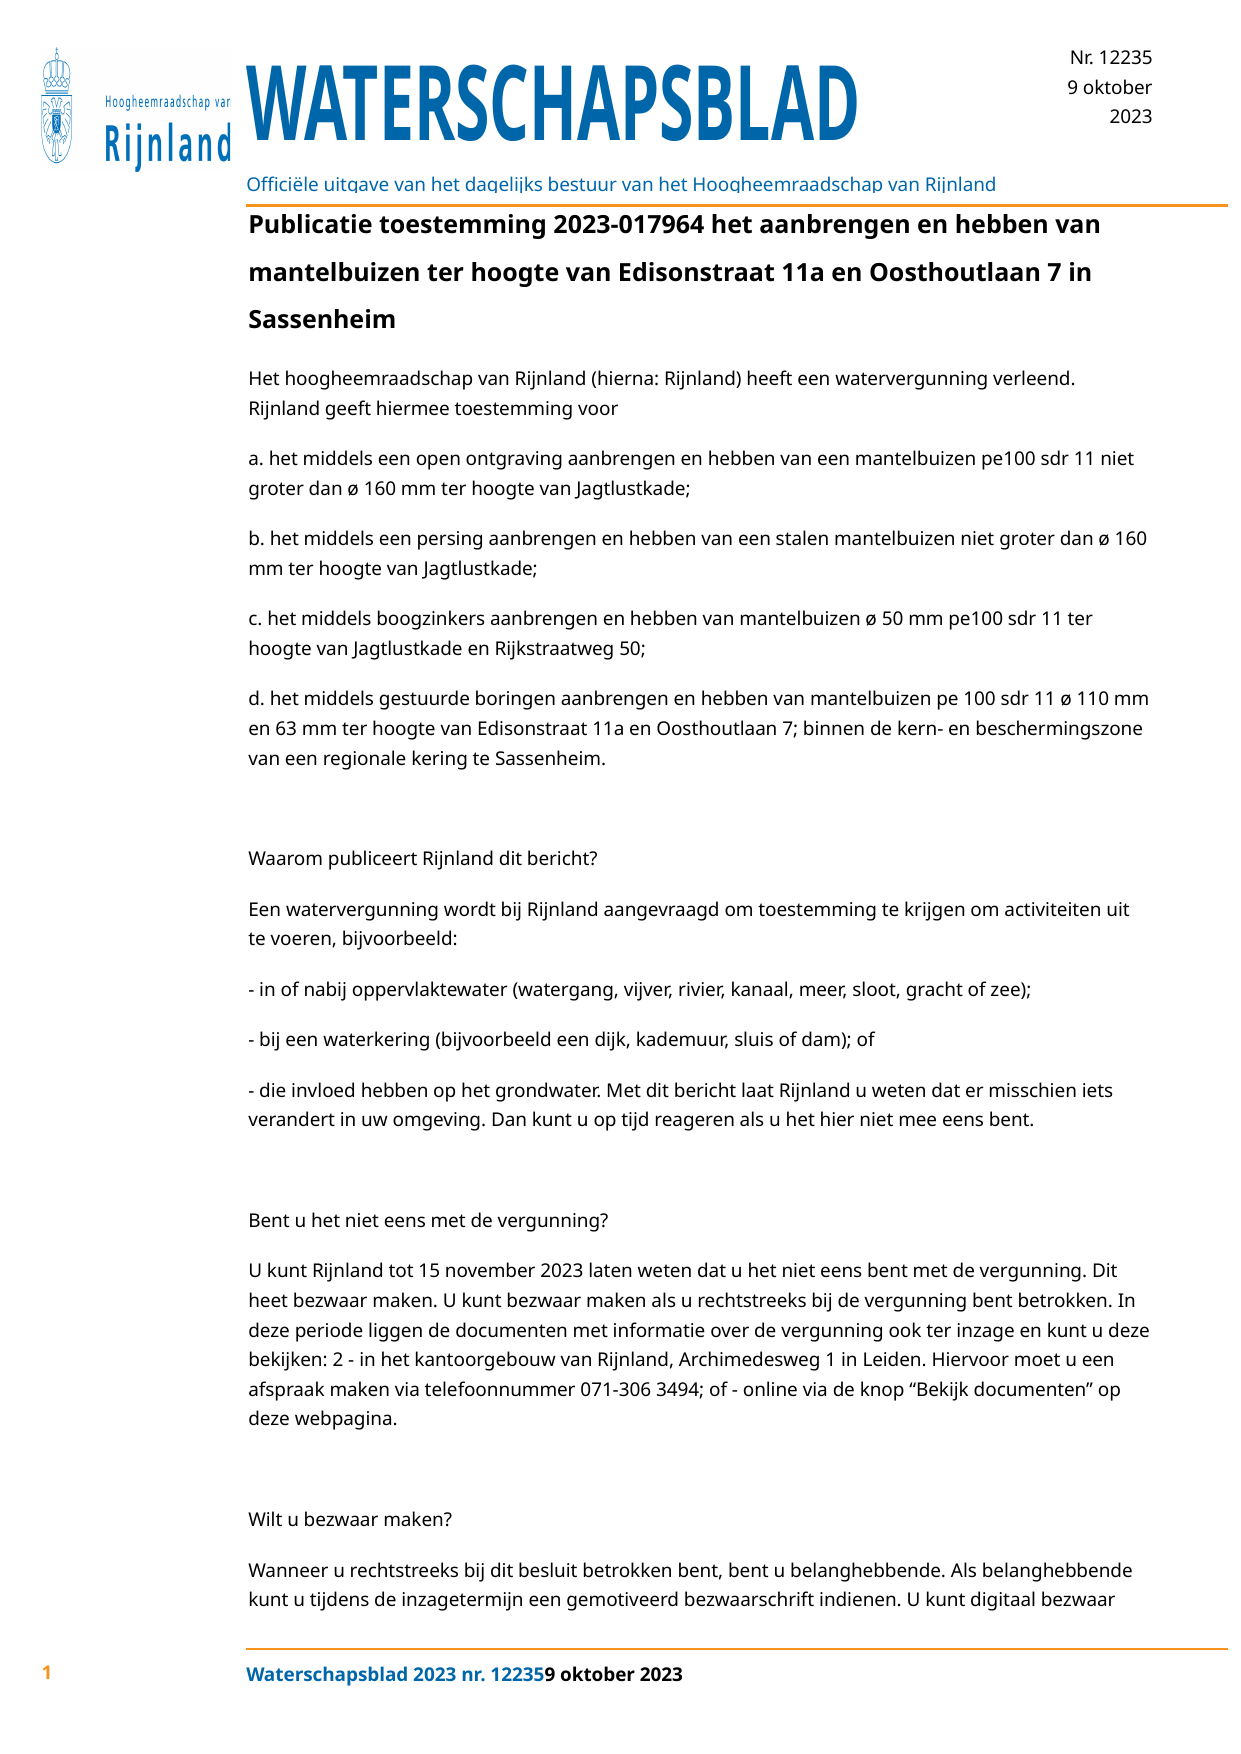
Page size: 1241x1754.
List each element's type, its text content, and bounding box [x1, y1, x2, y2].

text Het hoogheemraadschap van Rijnland (hierna: Rijnland) heeft een watervergunning verleend. Rijnland geeft hiermee toestemming voor [248, 366, 1152, 421]
text c. het middels boogzinkers aanbrengen en hebben van mantelbuizen ø 50 mm pe100 sdr 11 ter hoogte van Jagtlustkade en Rijkstraatweg 50; [248, 606, 1152, 661]
text d. het middels gestuurde boringen aanbrengen en hebben van mantelbuizen pe 100 sdr 11 ø 110 mm en 63 mm ter hoogte van Edisonstraat 11a en Oosthoutlaan 7; binnen de kern- en beschermingszone van een regionale kering te Sassenheim. [248, 686, 1152, 770]
text Een watervergunning wordt bij Rijnland aangevraagd om toestemming te krijgen om activiteiten uit te voeren, bijvoorbeeld: [248, 896, 1152, 951]
text a. het middels een open ontgraving aanbrengen en hebben van een mantelbuizen pe100 sdr 11 niet groter dan ø 160 mm ter hoogte van Jagtlustkade; [248, 446, 1152, 501]
text Publicatie toestemming 2023-017964 het aanbrengen en hebben van mantelbuizen ter hoogte van Edisonstraat 11a en Oosthoutlaan 7 in Sassenheim [248, 207, 1152, 336]
text - in of nabij oppervlaktewater (watergang, vijver, rivier, kanaal, meer, sloot, gracht of zee); [248, 976, 1152, 1002]
text Wilt u bezwaar maken? [248, 1506, 1152, 1532]
text U kunt Rijnland tot 15 november 2023 laten weten dat u het niet eens bent met de vergunning. Dit heet bezwaar maken. U kunt bezwaar maken als u rechtstreeks bij de vergunning bent betrokken. In deze periode liggen de documenten met informatie over de vergunning ook ter inzage en kunt u deze bekijken: 2 - in het kantoorgebouw van Rijnland, Archimedesweg 1 in Leiden. Hiervoor moet u een afspraak maken via telefoonnummer 071-306 3494; of - online via de knop “Bekijk documenten” op deze webpagina. [248, 1258, 1152, 1431]
text Waarom publiceert Rijnland dit bericht? [248, 846, 1152, 871]
text - die invloed hebben op het grondwater. Met dit bericht laat Rijnland u weten dat er misschien iets verandert in uw omgeving. Dan kunt u op tijd reageren als u het hier niet mee eens bent. [248, 1077, 1152, 1132]
text b. het middels een persing aanbrengen en hebben van een stalen mantelbuizen niet groter dan ø 160 mm ter hoogte van Jagtlustkade; [248, 526, 1152, 581]
text - bij een waterkering (bijvoorbeeld een dijk, kademuur, sluis of dam); of [248, 1026, 1152, 1052]
picture [41, 47, 231, 172]
text Bent u het niet eens met de vergunning? [248, 1207, 1152, 1233]
text Wanneer u rechtstreeks bij dit besluit betrokken bent, bent u belanghebbende. Als belanghebbende kunt u tijdens de inzagetermijn een gemotiveerd bezwaarschrift indienen. U kunt digitaal bezwaar [248, 1557, 1152, 1612]
